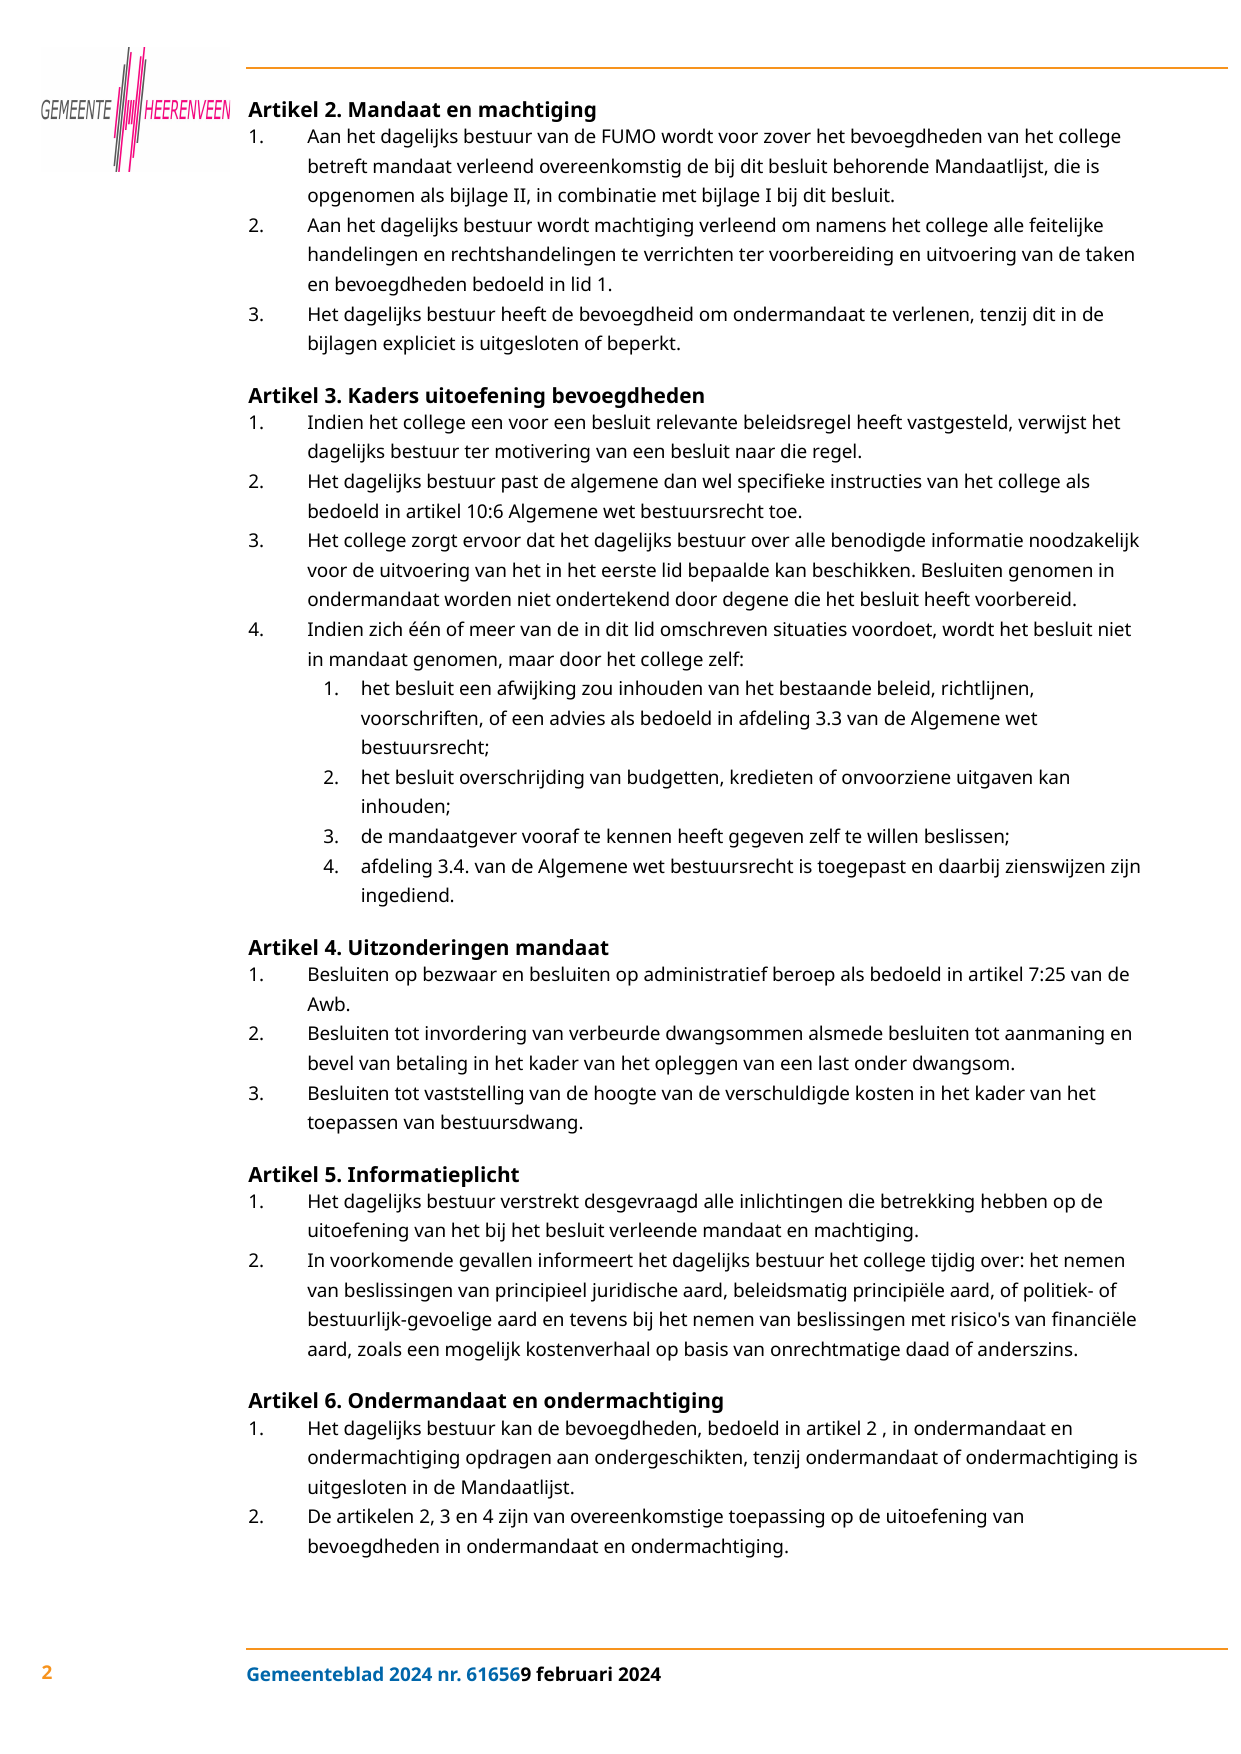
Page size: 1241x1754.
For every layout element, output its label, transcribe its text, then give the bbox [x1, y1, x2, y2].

picture [41, 47, 231, 172]
list Aan het dagelijks bestuur van de FUMO wordt voor zover het bevoegdheden van het college betreft mandaat verleend overeenkomstig de bij dit besluit behorende Mandaatlijst, die is opgenomen als bijlage II, in combinatie met bijlage I bij dit besluit. [248, 123, 1152, 208]
list Aan het dagelijks bestuur wordt machtiging verleend om namens het college alle feitelijke handelingen en rechtshandelingen te verrichten ter voorbereiding en uitvoering van de taken en bevoegdheden bedoeld in lid 1. [248, 212, 1152, 297]
text Artikel 3. Kaders uitoefening bevoegdheden [248, 381, 1152, 409]
list Het dagelijks bestuur verstrekt desgevraagd alle inlichtingen die betrekking hebben op de uitoefening van het bij het besluit verleende mandaat en machtiging. [248, 1188, 1152, 1243]
list Besluiten op bezwaar en besluiten op administratief beroep als bedoeld in artikel 7:25 van de Awb. [248, 961, 1152, 1017]
list Het college zorgt ervoor dat het dagelijks bestuur over alle benodigde informatie noodzakelijk voor de uitvoering van het in het eerste lid bepaalde kan beschikken. Besluiten genomen in ondermandaat worden niet ondertekend door degene die het besluit heeft voorbereid. [248, 527, 1152, 612]
list Indien zich één of meer van de in dit lid omschreven situaties voordoet, wordt het besluit niet in mandaat genomen, maar door het college zelf: [248, 616, 1152, 672]
list Het dagelijks bestuur heeft de bevoegdheid om ondermandaat te verlenen, tenzij dit in de bijlagen expliciet is uitgesloten of beperkt. [248, 301, 1152, 356]
text Artikel 6. Ondermandaat en ondermachtiging [248, 1386, 1152, 1415]
text Artikel 4. Uitzonderingen mandaat [248, 933, 1152, 961]
list Besluiten tot invordering van verbeurde dwangsommen alsmede besluiten tot aanmaning en bevel van betaling in het kader van het opleggen van een last onder dwangsom. [248, 1021, 1152, 1076]
text Artikel 2. Mandaat en machtiging [248, 95, 1152, 123]
list Het dagelijks bestuur past de algemene dan wel specifieke instructies van het college als bedoeld in artikel 10:6 Algemene wet bestuursrecht toe. [248, 468, 1152, 524]
list het besluit een afwijking zou inhouden van het bestaande beleid, richtlijnen, voorschriften, of een advies als bedoeld in afdeling 3.3 van de Algemene wet bestuursrecht; [323, 675, 1152, 760]
list Het dagelijks bestuur kan de bevoegdheden, bedoeld in artikel 2 , in ondermandaat en ondermachtiging opdragen aan ondergeschikten, tenzij ondermandaat of ondermachtiging is uitgesloten in de Mandaatlijst. [248, 1415, 1152, 1500]
list afdeling 3.4. van de Algemene wet bestuursrecht is toegepast en daarbij zienswijzen zijn ingediend. [323, 853, 1152, 908]
list De artikelen 2, 3 en 4 zijn van overeenkomstige toepassing op de uitoefening van bevoegdheden in ondermandaat en ondermachtiging. [248, 1504, 1152, 1559]
list Besluiten tot vaststelling van de hoogte van de verschuldigde kosten in het kader van het toepassen van bestuursdwang. [248, 1080, 1152, 1135]
list het besluit overschrijding van budgetten, kredieten of onvoorziene uitgaven kan inhouden; [323, 764, 1152, 819]
list de mandaatgever vooraf te kennen heeft gegeven zelf te willen beslissen; [323, 823, 1152, 849]
list In voorkomende gevallen informeert het dagelijks bestuur het college tijdig over: het nemen van beslissingen van principieel juridische aard, beleidsmatig principiële aard, of politiek- of bestuurlijk-gevoelige aard en tevens bij het nemen van beslissingen met risico's van financiële aard, zoals een mogelijk kostenverhaal op basis van onrechtmatige daad of anderszins. [248, 1247, 1152, 1362]
list Indien het college een voor een besluit relevante beleidsregel heeft vastgesteld, verwijst het dagelijks bestuur ter motivering van een besluit naar die regel. [248, 409, 1152, 464]
text Artikel 5. Informatieplicht [248, 1160, 1152, 1188]
